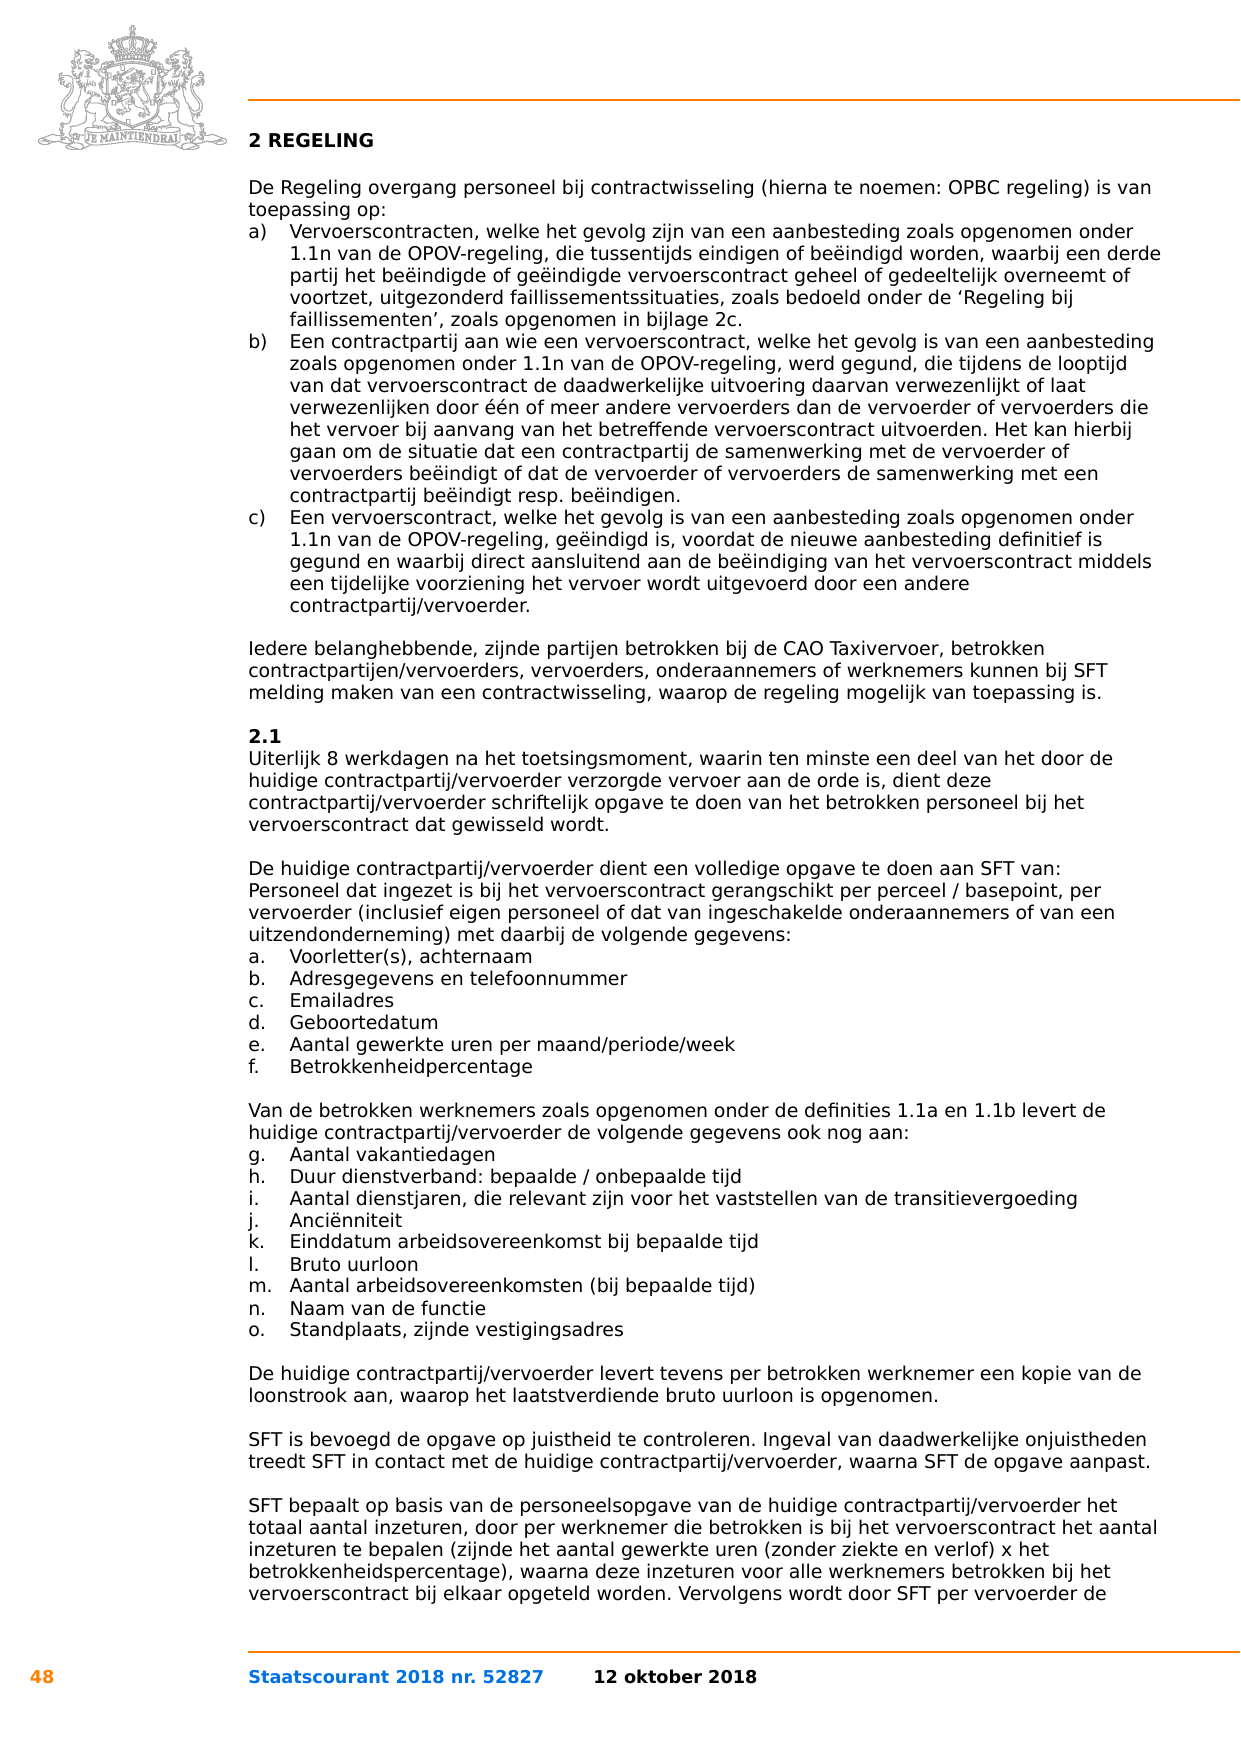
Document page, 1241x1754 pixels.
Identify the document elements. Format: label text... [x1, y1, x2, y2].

text o. Standplaats, zijnde vestigingsadres [248, 1319, 1163, 1341]
text b. Adresgegevens en telefoonnummer [248, 968, 1163, 990]
text n. Naam van de functie [248, 1297, 1163, 1319]
text j. Anciënniteit [248, 1209, 1163, 1231]
text c) Een vervoerscontract, welke het gevolg is van een aanbesteding zoals opgenomen onder 1.1n van de OPOV-regeling, geëindigd is, voordat de nieuwe aanbesteding definitief is gegund en waarbij direct aansluitend aan de beëindiging van het vervoerscontract middels een tijdelijke voorziening het vervoer wordt uitgevoerd door een andere contractpartij/vervoerder. [248, 507, 1163, 616]
subtitle 2 REGELING [248, 130, 1163, 152]
text h. Duur dienstverband: bepaalde / onbepaalde tijd [248, 1166, 1163, 1187]
text g. Aantal vakantiedagen [248, 1143, 1163, 1166]
text SFT bepaalt op basis van de personeelsopgave van de huidige contractpartij/vervoerder het totaal aantal inzeturen, door per werknemer die betrokken is bij het vervoerscontract het aantal inzeturen te bepalen (zijnde het aantal gewerkte uren (zonder ziekte en verlof) x het betrokkenheidspercentage), waarna deze inzeturen voor alle werknemers betrokken bij het vervoerscontract bij elkaar opgeteld worden. Vervolgens wordt door SFT per vervoerder de [248, 1495, 1163, 1605]
text a) Vervoerscontracten, welke het gevolg zijn van een aanbesteding zoals opgenomen onder 1.1n van de OPOV-regeling, die tussentijds eindigen of beëindigd worden, waarbij een derde partij het beëindigde of geëindigde vervoerscontract geheel of gedeeltelijk overneemt of voortzet, uitgezonderd faillissementssituaties, zoals bedoeld onder de ‘Regeling bij faillissementen’, zoals opgenomen in bijlage 2c. [248, 221, 1163, 331]
text De Regeling overgang personeel bij contractwisseling (hierna te noemen: OPBC regeling) is van toepassing op: [248, 177, 1163, 221]
text c. Emailadres [248, 990, 1163, 1012]
text b) Een contractpartij aan wie een vervoerscontract, welke het gevolg is van een aanbesteding zoals opgenomen onder 1.1n van de OPOV-regeling, werd gegund, die tijdens de looptijd van dat vervoerscontract de daadwerkelijke uitvoering daarvan verwezenlijkt of laat verwezenlijken door één of meer andere vervoerders dan de vervoerder of vervoerders die het vervoer bij aanvang van het betreffende vervoerscontract uitvoerden. Het kan hierbij gaan om de situatie dat een contractpartij de samenwerking met de vervoerder of vervoerders beëindigt of dat de vervoerder of vervoerders de samenwerking met een contractpartij beëindigt resp. beëindigen. [248, 331, 1163, 507]
text f. Betrokkenheidpercentage [248, 1056, 1163, 1078]
text Uiterlijk 8 werkdagen na het toetsingsmoment, waarin ten minste een deel van het door de huidige contractpartij/vervoerder verzorgde vervoer aan de orde is, dient deze contractpartij/vervoerder schriftelijk opgave te doen van het betrokken personeel bij het vervoerscontract dat gewisseld wordt. [248, 748, 1163, 836]
text d. Geboortedatum [248, 1012, 1163, 1034]
text l. Bruto uurloon [248, 1253, 1163, 1275]
text i. Aantal dienstjaren, die relevant zijn voor het vaststellen van de transitievergoeding [248, 1187, 1163, 1209]
text Van de betrokken werknemers zoals opgenomen onder de definities 1.1a en 1.1b levert de huidige contractpartij/vervoerder de volgende gegevens ook nog aan: [248, 1099, 1163, 1143]
picture [38, 25, 227, 150]
text SFT is bevoegd de opgave op juistheid te controleren. Ingeval van daadwerkelijke onjuistheden treedt SFT in contact met de huidige contractpartij/vervoerder, waarna SFT de opgave aanpast. [248, 1429, 1163, 1473]
text Personeel dat ingezet is bij het vervoerscontract gerangschikt per perceel / basepoint, per vervoerder (inclusief eigen personeel of dat van ingeschakelde onderaannemers of van een uitzendonderneming) met daarbij de volgende gegevens: [248, 880, 1163, 946]
text 2.1 [248, 726, 1163, 748]
text m. Aantal arbeidsovereenkomsten (bij bepaalde tijd) [248, 1275, 1163, 1297]
text De huidige contractpartij/vervoerder levert tevens per betrokken werknemer een kopie van de loonstrook aan, waarop het laatstverdiende bruto uurloon is opgenomen. [248, 1363, 1163, 1407]
text De huidige contractpartij/vervoerder dient een volledige opgave te doen aan SFT van: [248, 858, 1163, 880]
text e. Aantal gewerkte uren per maand/periode/week [248, 1034, 1163, 1056]
text a. Voorletter(s), achternaam [248, 946, 1163, 968]
text Iedere belanghebbende, zijnde partijen betrokken bij de CAO Taxivervoer, betrokken contractpartijen/vervoerders, vervoerders, onderaannemers of werknemers kunnen bij SFT melding maken van een contractwisseling, waarop de regeling mogelijk van toepassing is. [248, 638, 1163, 704]
text k. Einddatum arbeidsovereenkomst bij bepaalde tijd [248, 1231, 1163, 1253]
